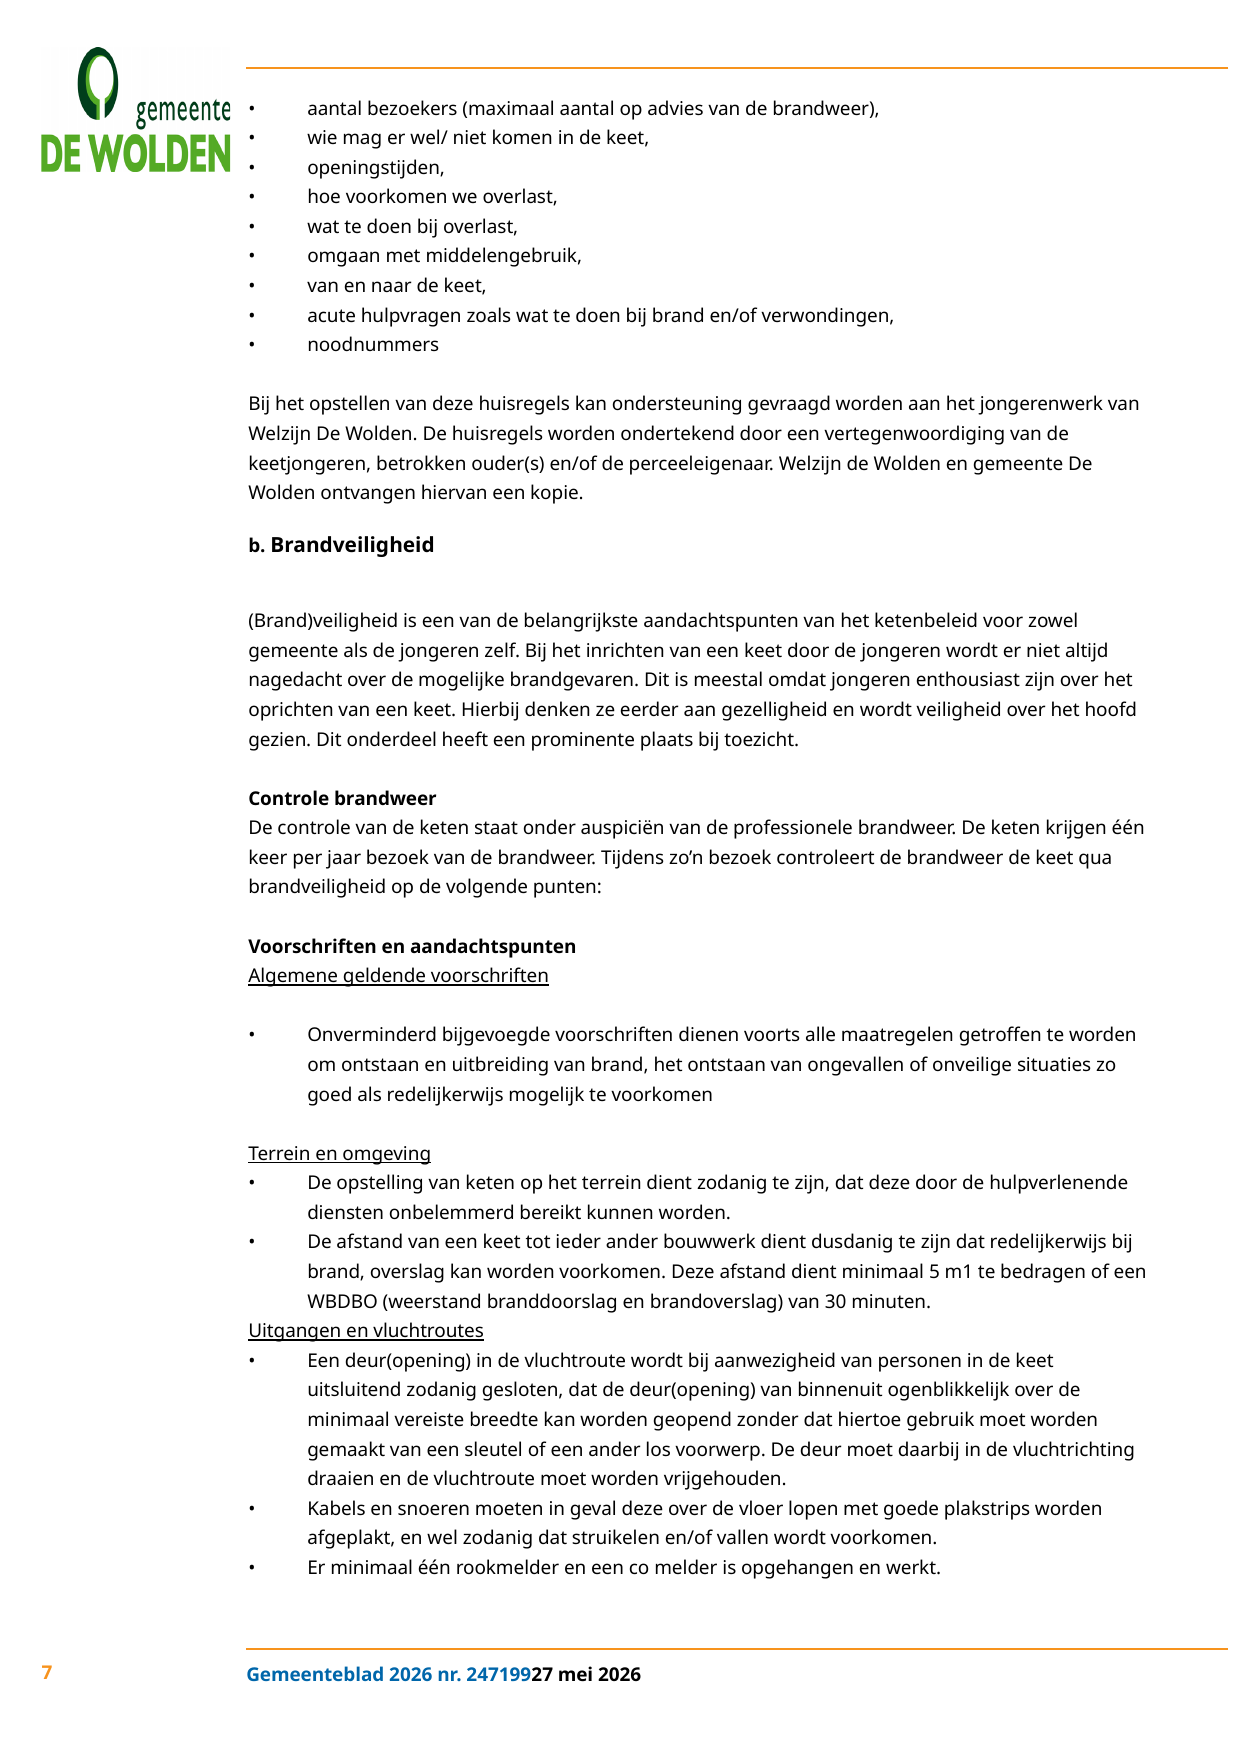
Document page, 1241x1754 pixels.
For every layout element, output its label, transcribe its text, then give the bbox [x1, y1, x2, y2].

text De controle van de keten staat onder auspiciën van de professionele brandweer. De keten krijgen één keer per jaar bezoek van de brandweer. Tijdens zo’n bezoek controleert de brandweer de keet qua brandveiligheid op de volgende punten: [248, 814, 1152, 899]
list Onverminderd bijgevoegde voorschriften dienen voorts alle maatregelen getroffen te worden om ontstaan en uitbreiding van brand, het ontstaan van ongevallen of onveilige situaties zo goed als redelijkerwijs mogelijk te voorkomen [248, 1022, 1152, 1106]
text Bij het opstellen van deze huisregels kan ondersteuning gevraagd worden aan het jongerenwerk van Welzijn De Wolden. De huisregels worden ondertekend door een vertegenwoordiging van de keetjongeren, betrokken ouder(s) en/of de perceeleigenaar. Welzijn de Wolden en gemeente De Wolden ontvangen hiervan een kopie. [248, 391, 1152, 505]
list Een deur(opening) in de vluchtroute wordt bij aanwezigheid van personen in de keet uitsluitend zodanig gesloten, dat de deur(opening) van binnenuit ogenblikkelijk over de minimaal vereiste breedte kan worden geopend zonder dat hiertoe gebruik moet worden gemaakt van een sleutel of een ander los voorwerp. De deur moet daarbij in de vluchtrichting draaien en de vluchtroute moet worden vrijgehouden. [248, 1347, 1152, 1491]
text Controle brandweer [248, 785, 1152, 811]
list wat te doen bij overlast, [248, 213, 1152, 239]
text Voorschriften en aandachtspunten [248, 933, 1152, 958]
picture [41, 47, 231, 172]
list openingstijden, [248, 154, 1152, 180]
list De afstand van een keet tot ieder ander bouwwerk dient dusdanig te zijn dat redelijkerwijs bij brand, overslag kan worden voorkomen. Deze afstand dient minimaal 5 m1 te bedragen of een WBDBO (weerstand branddoorslag en brandoverslag) van 30 minuten. [248, 1229, 1152, 1313]
text b. Brandveiligheid [248, 530, 1152, 558]
list van en naar de keet, [248, 272, 1152, 298]
list Er minimaal één rookmelder en een co melder is opgehangen en werkt. [248, 1554, 1152, 1580]
text Algemene geldende voorschriften [248, 962, 1152, 988]
list acute hulpvragen zoals wat te doen bij brand en/of verwondingen, [248, 302, 1152, 328]
list De opstelling van keten op het terrein dient zodanig te zijn, dat deze door de hulpverlenende diensten onbelemmerd bereikt kunnen worden. [248, 1169, 1152, 1225]
list wie mag er wel/ niet komen in de keet, [248, 124, 1152, 150]
text Terrein en omgeving [248, 1140, 1152, 1166]
text (Brand)veiligheid is een van de belangrijkste aandachtspunten van het ketenbeleid voor zowel gemeente als de jongeren zelf. Bij het inrichten van een keet door de jongeren wordt er niet altijd nagedacht over de mogelijke brandgevaren. Dit is meestal omdat jongeren enthousiast zijn over het oprichten van een keet. Hierbij denken ze eerder aan gezelligheid en wordt veiligheid over het hoofd gezien. Dit onderdeel heeft een prominente plaats bij toezicht. [248, 607, 1152, 751]
list noodnummers [248, 331, 1152, 357]
list aantal bezoekers (maximaal aantal op advies van de brandweer), [248, 95, 1152, 121]
text Uitgangen en vluchtroutes [248, 1317, 1152, 1343]
list Kabels en snoeren moeten in geval deze over de vloer lopen met goede plakstrips worden afgeplakt, en wel zodanig dat struikelen en/of vallen wordt voorkomen. [248, 1495, 1152, 1550]
list omgaan met middelengebruik, [248, 243, 1152, 268]
list hoe voorkomen we overlast, [248, 183, 1152, 209]
